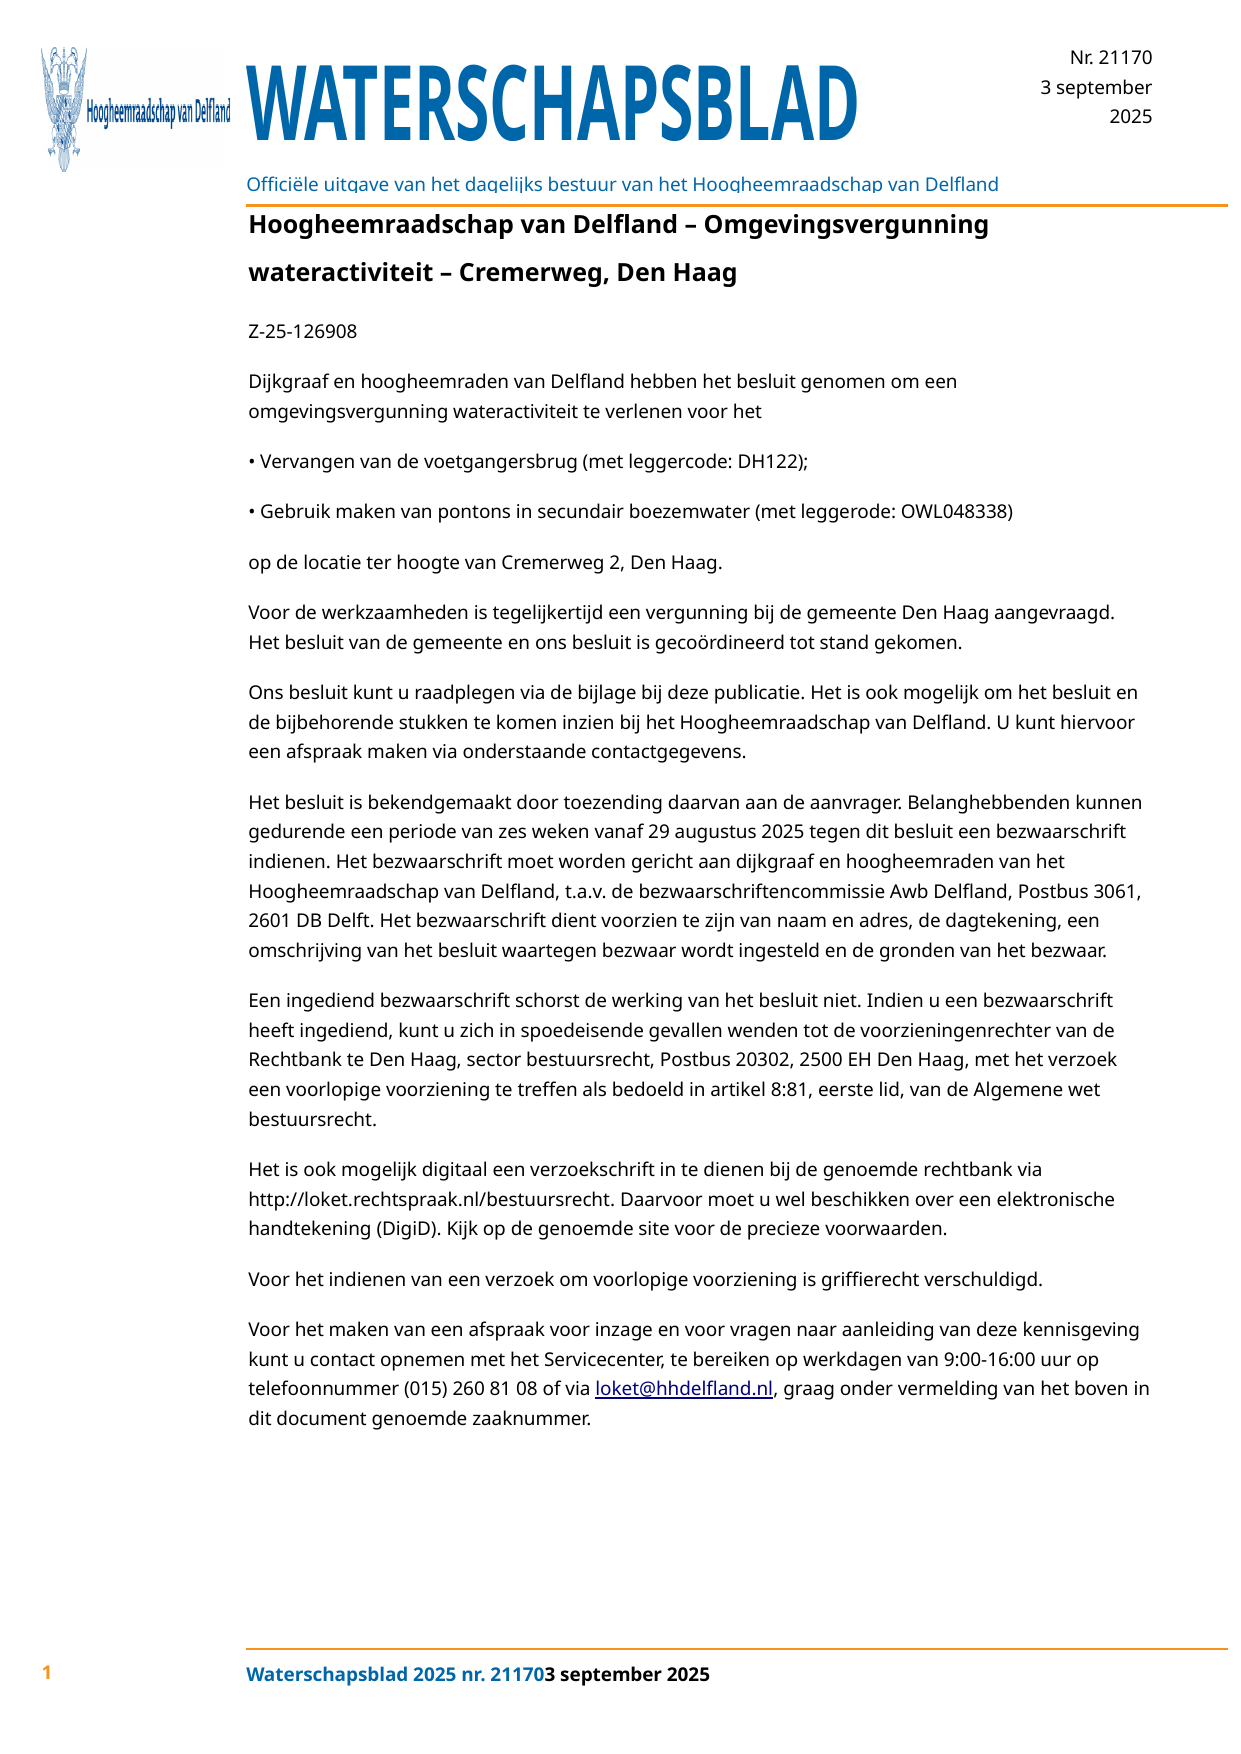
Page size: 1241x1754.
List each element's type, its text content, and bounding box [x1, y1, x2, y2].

text Voor het indienen van een verzoek om voorlopige voorziening is griffierecht verschuldigd. [248, 1266, 1152, 1292]
text Voor het maken van een afspraak voor inzage en voor vragen naar aanleiding van deze kennisgeving kunt u contact opnemen met het Servicecenter, te bereiken op werkdagen van 9:00-16:00 uur op telefoonnummer (015) 260 81 08 of via loket@hhdelfland.nl, graag onder vermelding van het boven in dit document genoemde zaaknummer. [248, 1316, 1152, 1431]
text • Vervangen van de voetgangersbrug (met leggercode: DH122); [248, 448, 1152, 474]
picture [41, 47, 231, 172]
text op de locatie ter hoogte van Cremerweg 2, Den Haag. [248, 549, 1152, 575]
text Het besluit is bekendgemaakt door toezending daarvan aan de aanvrager. Belanghebbenden kunnen gedurende een periode van zes weken vanaf 29 augustus 2025 tegen dit besluit een bezwaarschrift indienen. Het bezwaarschrift moet worden gericht aan dijkgraaf en hoogheemraden van het Hoogheemraadschap van Delfland, t.a.v. de bezwaarschriftencommissie Awb Delfland, Postbus 3061, 2601 DB Delft. Het bezwaarschrift dient voorzien te zijn van naam en adres, de dagtekening, een omschrijving van het besluit waartegen bezwaar wordt ingesteld en de gronden van het bezwaar. [248, 789, 1152, 963]
text Z-25-126908 [248, 318, 1152, 344]
text Het is ook mogelijk digitaal een verzoekschrift in te dienen bij de genoemde rechtbank via http://loket.rechtspraak.nl/bestuursrecht. Daarvoor moet u wel beschikken over een elektronische handtekening (DigiD). Kijk op de genoemde site voor de precieze voorwaarden. [248, 1156, 1152, 1241]
text Voor de werkzaamheden is tegelijkertijd een vergunning bij de gemeente Den Haag aangevraagd. Het besluit van de gemeente en ons besluit is gecoördineerd tot stand gekomen. [248, 599, 1152, 655]
text Dijkgraaf en hoogheemraden van Delfland hebben het besluit genomen om een omgevingsvergunning wateractiviteit te verlenen voor het [248, 368, 1152, 424]
text • Gebruik maken van pontons in secundair boezemwater (met leggerode: OWL048338) [248, 499, 1152, 524]
text Hoogheemraadschap van Delfland – Omgevingsvergunning wateractiviteit – Cremerweg, Den Haag [248, 207, 1152, 288]
text Een ingediend bezwaarschrift schorst de werking van het besluit niet. Indien u een bezwaarschrift heeft ingediend, kunt u zich in spoedeisende gevallen wenden tot de voorzieningenrechter van de Rechtbank te Den Haag, sector bestuursrecht, Postbus 20302, 2500 EH Den Haag, met het verzoek een voorlopige voorziening te treffen als bedoeld in artikel 8:81, eerste lid, van de Algemene wet bestuursrecht. [248, 987, 1152, 1132]
text Ons besluit kunt u raadplegen via de bijlage bij deze publicatie. Het is ook mogelijk om het besluit en de bijbehorende stukken te komen inzien bij het Hoogheemraadschap van Delfland. U kunt hiervoor een afspraak maken via onderstaande contactgegevens. [248, 679, 1152, 764]
